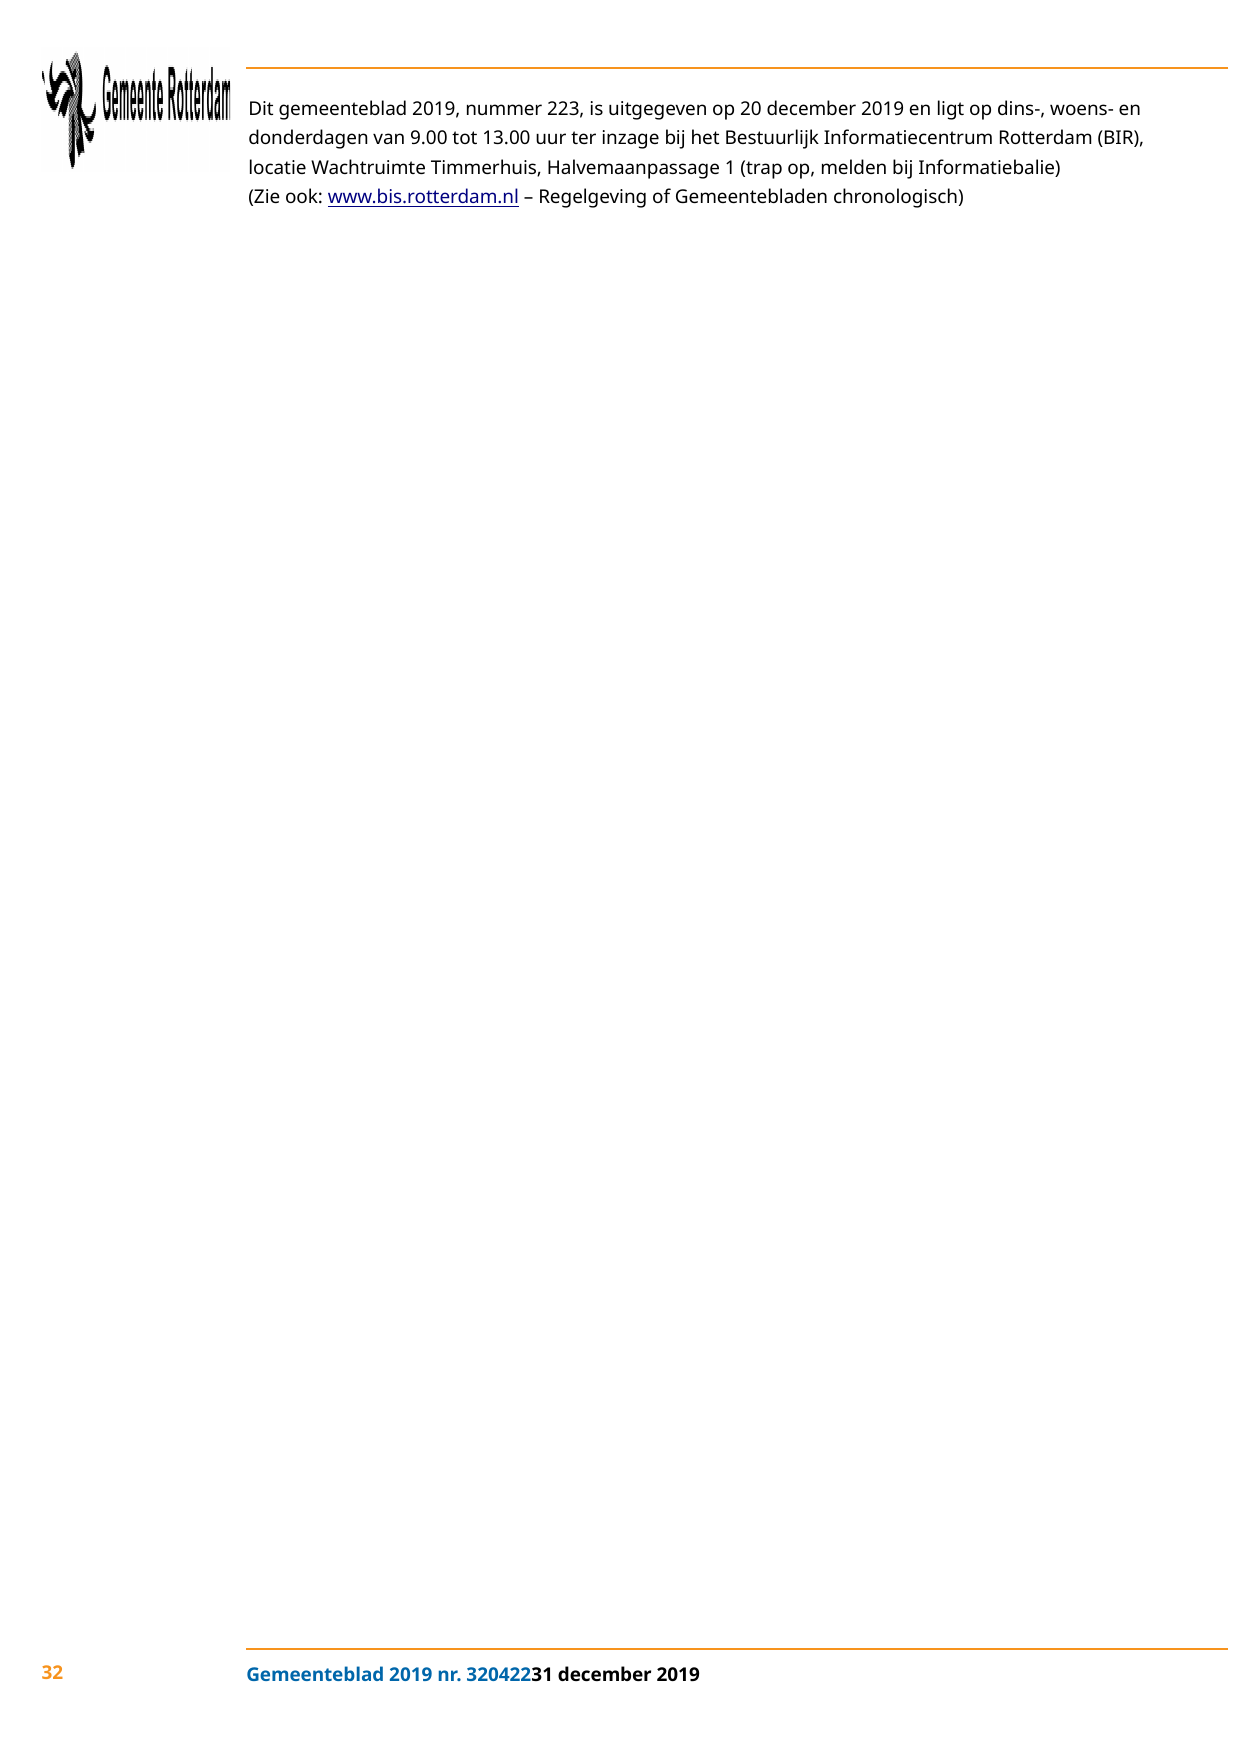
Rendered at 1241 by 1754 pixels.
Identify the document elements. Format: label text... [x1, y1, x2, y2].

text Dit gemeenteblad 2019, nummer 223, is uitgegeven op 20 december 2019 en ligt op dins-, woens- en donderdagen van 9.00 tot 13.00 uur ter inzage bij het Bestuurlijk Informatiecentrum Rotterdam (BIR), locatie Wachtruimte Timmerhuis, Halvemaanpassage 1 (trap op, melden bij Informatiebalie) [248, 95, 1152, 180]
text (Zie ook: www.bis.rotterdam.nl – Regelgeving of Gemeentebladen chronologisch) [248, 184, 1152, 209]
picture [41, 47, 231, 172]
